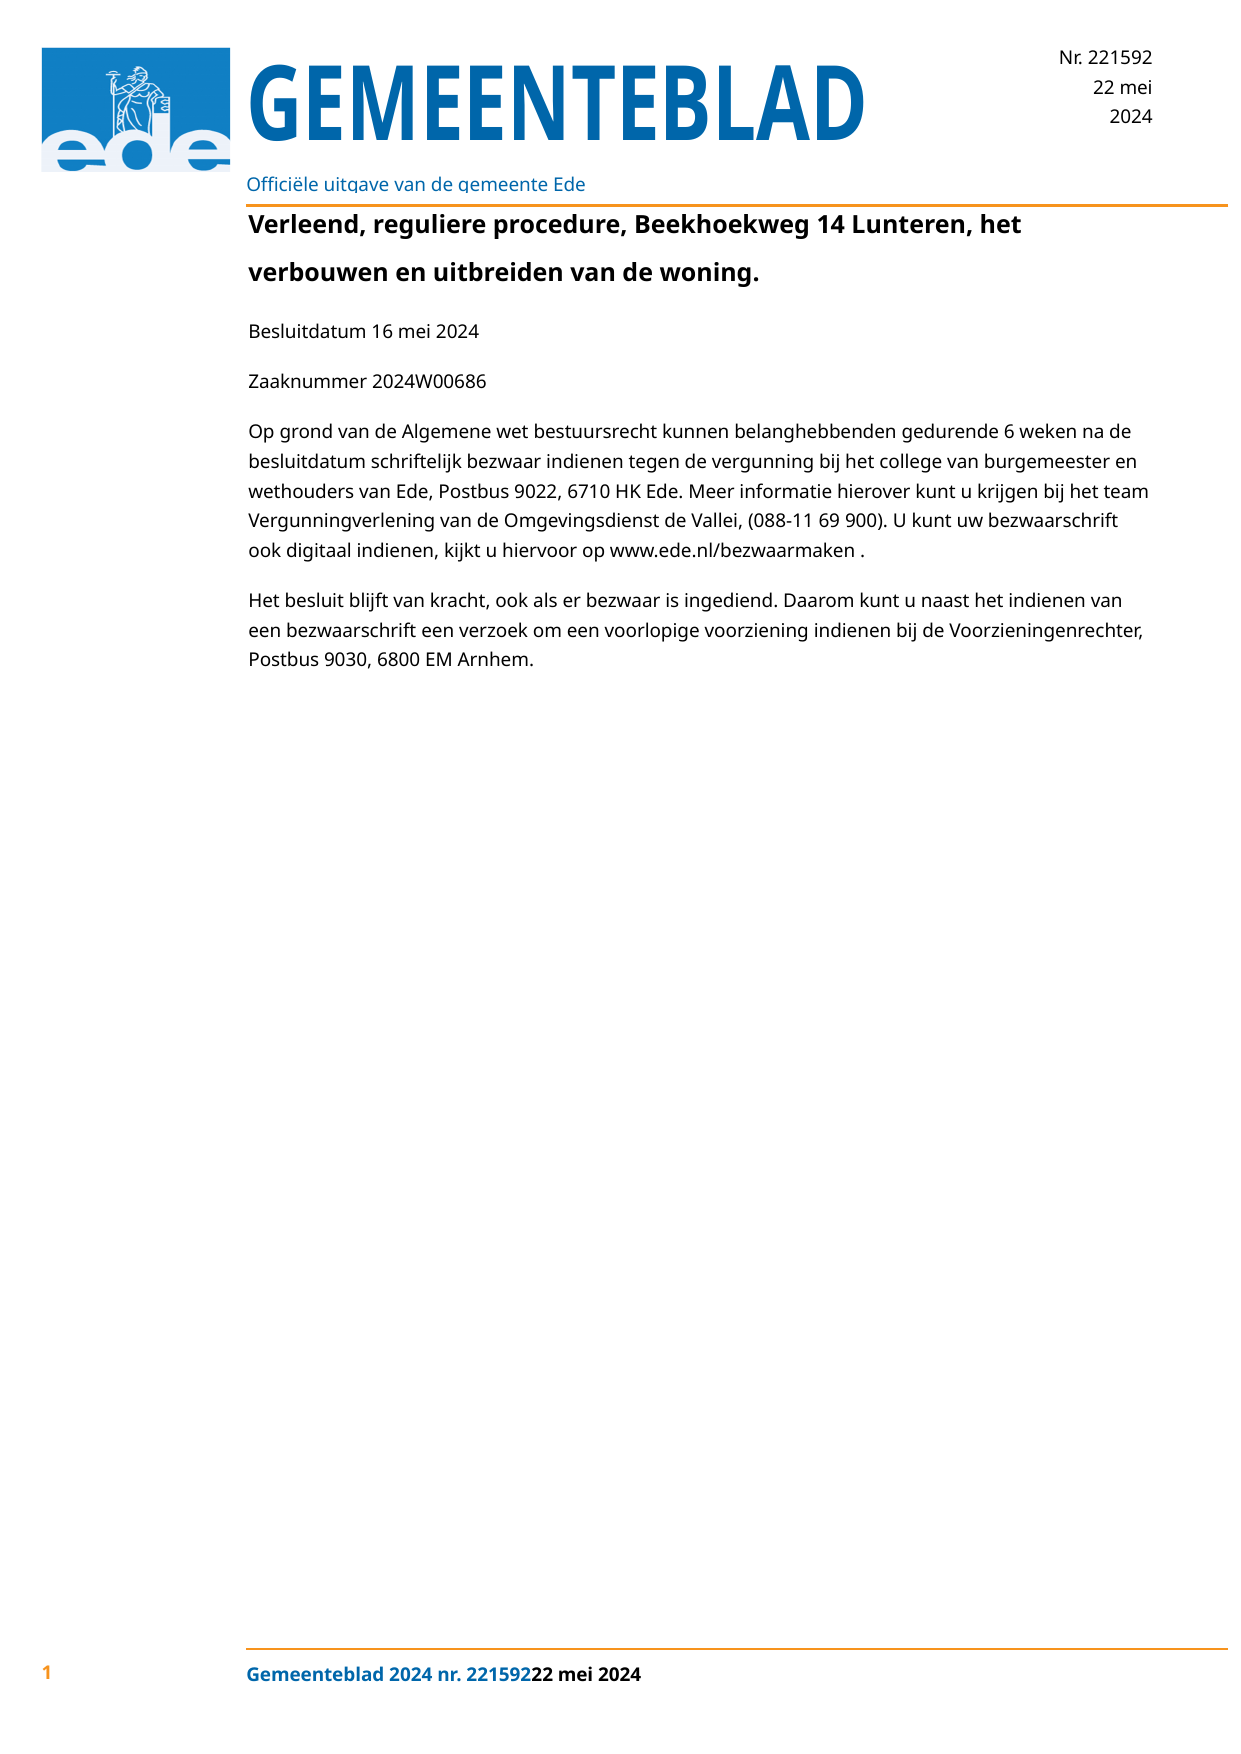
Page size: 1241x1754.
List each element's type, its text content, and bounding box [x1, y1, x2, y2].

text Besluitdatum 16 mei 2024 [248, 318, 1152, 344]
picture [41, 47, 231, 172]
text Verleend, reguliere procedure, Beekhoekweg 14 Lunteren, het verbouwen en uitbreiden van de woning. [248, 207, 1152, 288]
text Zaaknummer 2024W00686 [248, 368, 1152, 394]
text Op grond van de Algemene wet bestuursrecht kunnen belanghebbenden gedurende 6 weken na de besluitdatum schriftelijk bezwaar indienen tegen de vergunning bij het college van burgemeester en wethouders van Ede, Postbus 9022, 6710 HK Ede. Meer informatie hierover kunt u krijgen bij het team Vergunningverlening van de Omgevingsdienst de Vallei, (088-11 69 900). U kunt uw bezwaarschrift ook digitaal indienen, kijkt u hiervoor op www.ede.nl/bezwaarmaken . [248, 419, 1152, 563]
text Het besluit blijft van kracht, ook als er bezwaar is ingediend. Daarom kunt u naast het indienen van een bezwaarschrift een verzoek om een voorlopige voorziening indienen bij de Voorzieningenrechter, Postbus 9030, 6800 EM Arnhem. [248, 587, 1152, 672]
